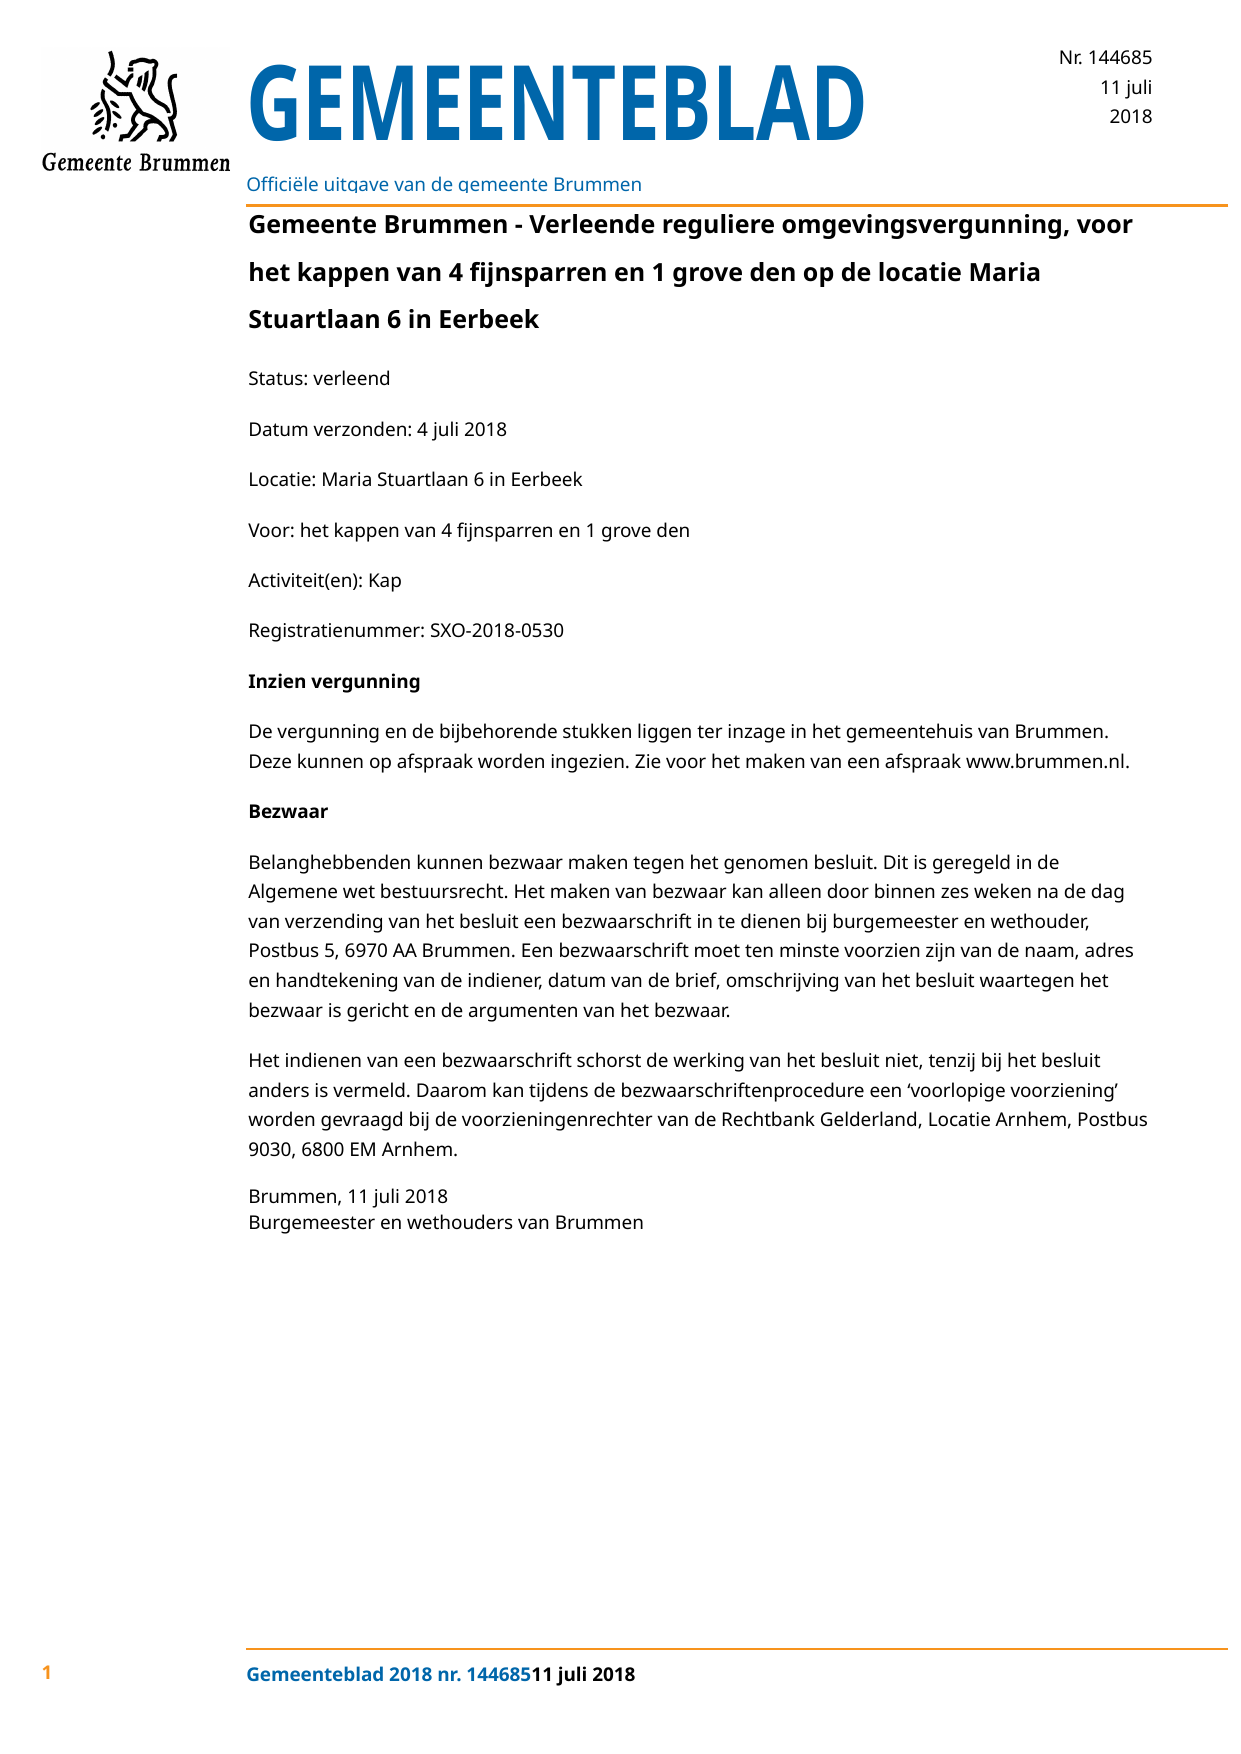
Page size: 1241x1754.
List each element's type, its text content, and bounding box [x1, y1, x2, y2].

text Locatie: Maria Stuartlaan 6 in Eerbeek [248, 466, 1152, 492]
text Activiteit(en): Kap [248, 567, 1152, 593]
text De vergunning en de bijbehorende stukken liggen ter inzage in het gemeentehuis van Brummen. Deze kunnen op afspraak worden ingezien. Zie voor het maken van een afspraak www.brummen.nl. [248, 718, 1152, 774]
text Registratienummer: SXO-2018-0530 [248, 618, 1152, 643]
text Datum verzonden: 4 juli 2018 [248, 416, 1152, 442]
text Bezwaar [248, 798, 1152, 824]
text Het indienen van een bezwaarschrift schorst de werking van het besluit niet, tenzij bij het besluit anders is vermeld. Daarom kan tijdens de bezwaarschriftenprocedure een ‘voorlopige voorziening’ worden gevraagd bij de voorzieningenrechter van de Rechtbank Gelderland, Locatie Arnhem, Postbus 9030, 6800 EM Arnhem. [248, 1047, 1152, 1162]
text Gemeente Brummen - Verleende reguliere omgevingsvergunning, voor het kappen van 4 fijnsparren en 1 grove den op de locatie Maria Stuartlaan 6 in Eerbeek [248, 207, 1152, 336]
text Voor: het kappen van 4 fijnsparren en 1 grove den [248, 517, 1152, 542]
picture [41, 47, 231, 172]
text Brummen, 11 juli 2018 [248, 1184, 1152, 1209]
text Belanghebbenden kunnen bezwaar maken tegen het genomen besluit. Dit is geregeld in de Algemene wet bestuursrecht. Het maken van bezwaar kan alleen door binnen zes weken na de dag van verzending van het besluit een bezwaarschrift in te dienen bij burgemeester en wethouder, Postbus 5, 6970 AA Brummen. Een bezwaarschrift moet ten minste voorzien zijn van de naam, adres en handtekening van de indiener, datum van de brief, omschrijving van het besluit waartegen het bezwaar is gericht en de argumenten van het bezwaar. [248, 849, 1152, 1022]
text Status: verleend [248, 366, 1152, 391]
text Burgemeester en wethouders van Brummen [248, 1209, 1152, 1235]
text Inzien vergunning [248, 668, 1152, 694]
